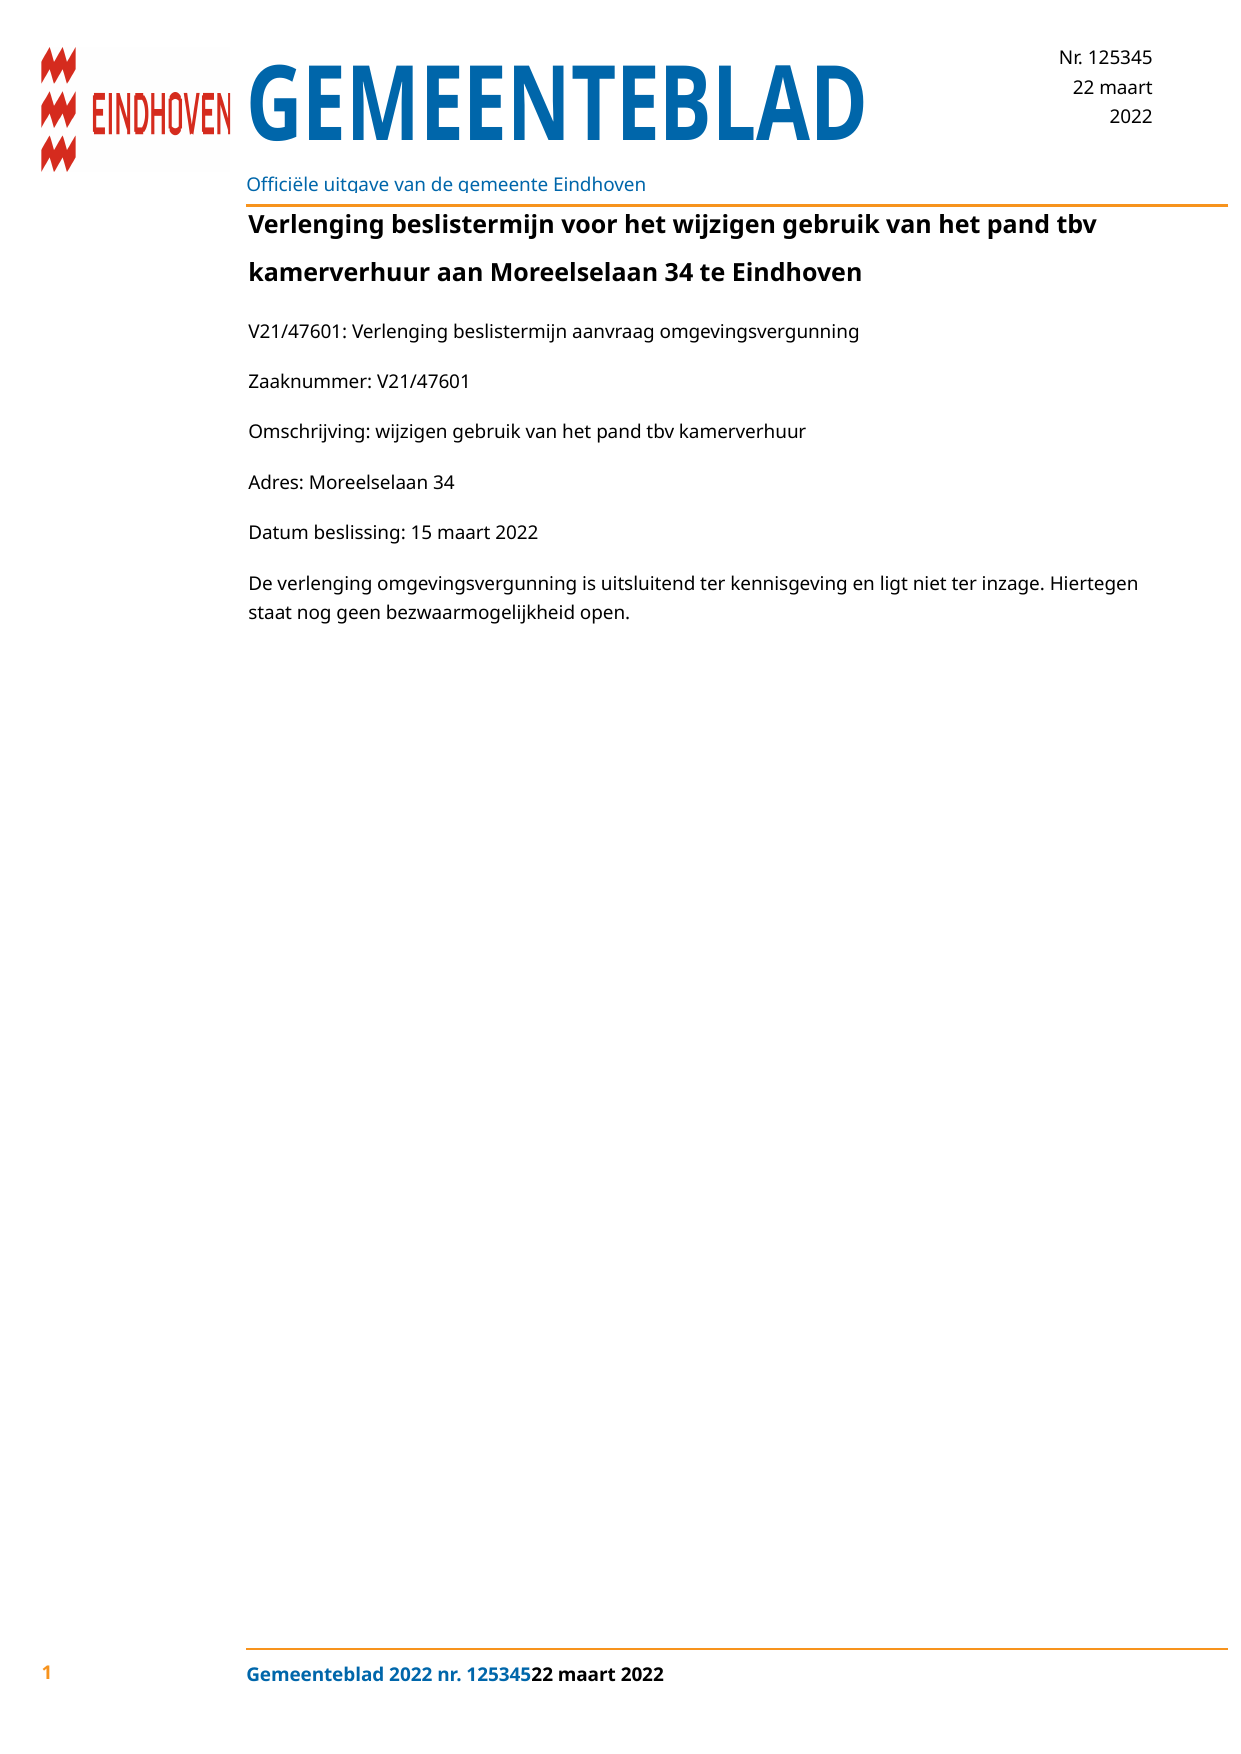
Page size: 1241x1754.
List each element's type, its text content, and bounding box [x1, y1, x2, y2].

text Verlenging beslistermijn voor het wijzigen gebruik van het pand tbv kamerverhuur aan Moreelselaan 34 te Eindhoven [248, 207, 1152, 288]
text V21/47601: Verlenging beslistermijn aanvraag omgevingsvergunning [248, 318, 1152, 344]
text De verlenging omgevingsvergunning is uitsluitend ter kennisgeving en ligt niet ter inzage. Hiertegen staat nog geen bezwaarmogelijkheid open. [248, 570, 1152, 625]
text Datum beslissing: 15 maart 2022 [248, 519, 1152, 545]
text Zaaknummer: V21/47601 [248, 368, 1152, 394]
text Omschrijving: wijzigen gebruik van het pand tbv kamerverhuur [248, 419, 1152, 444]
text Adres: Moreelselaan 34 [248, 469, 1152, 495]
picture [41, 47, 231, 172]
